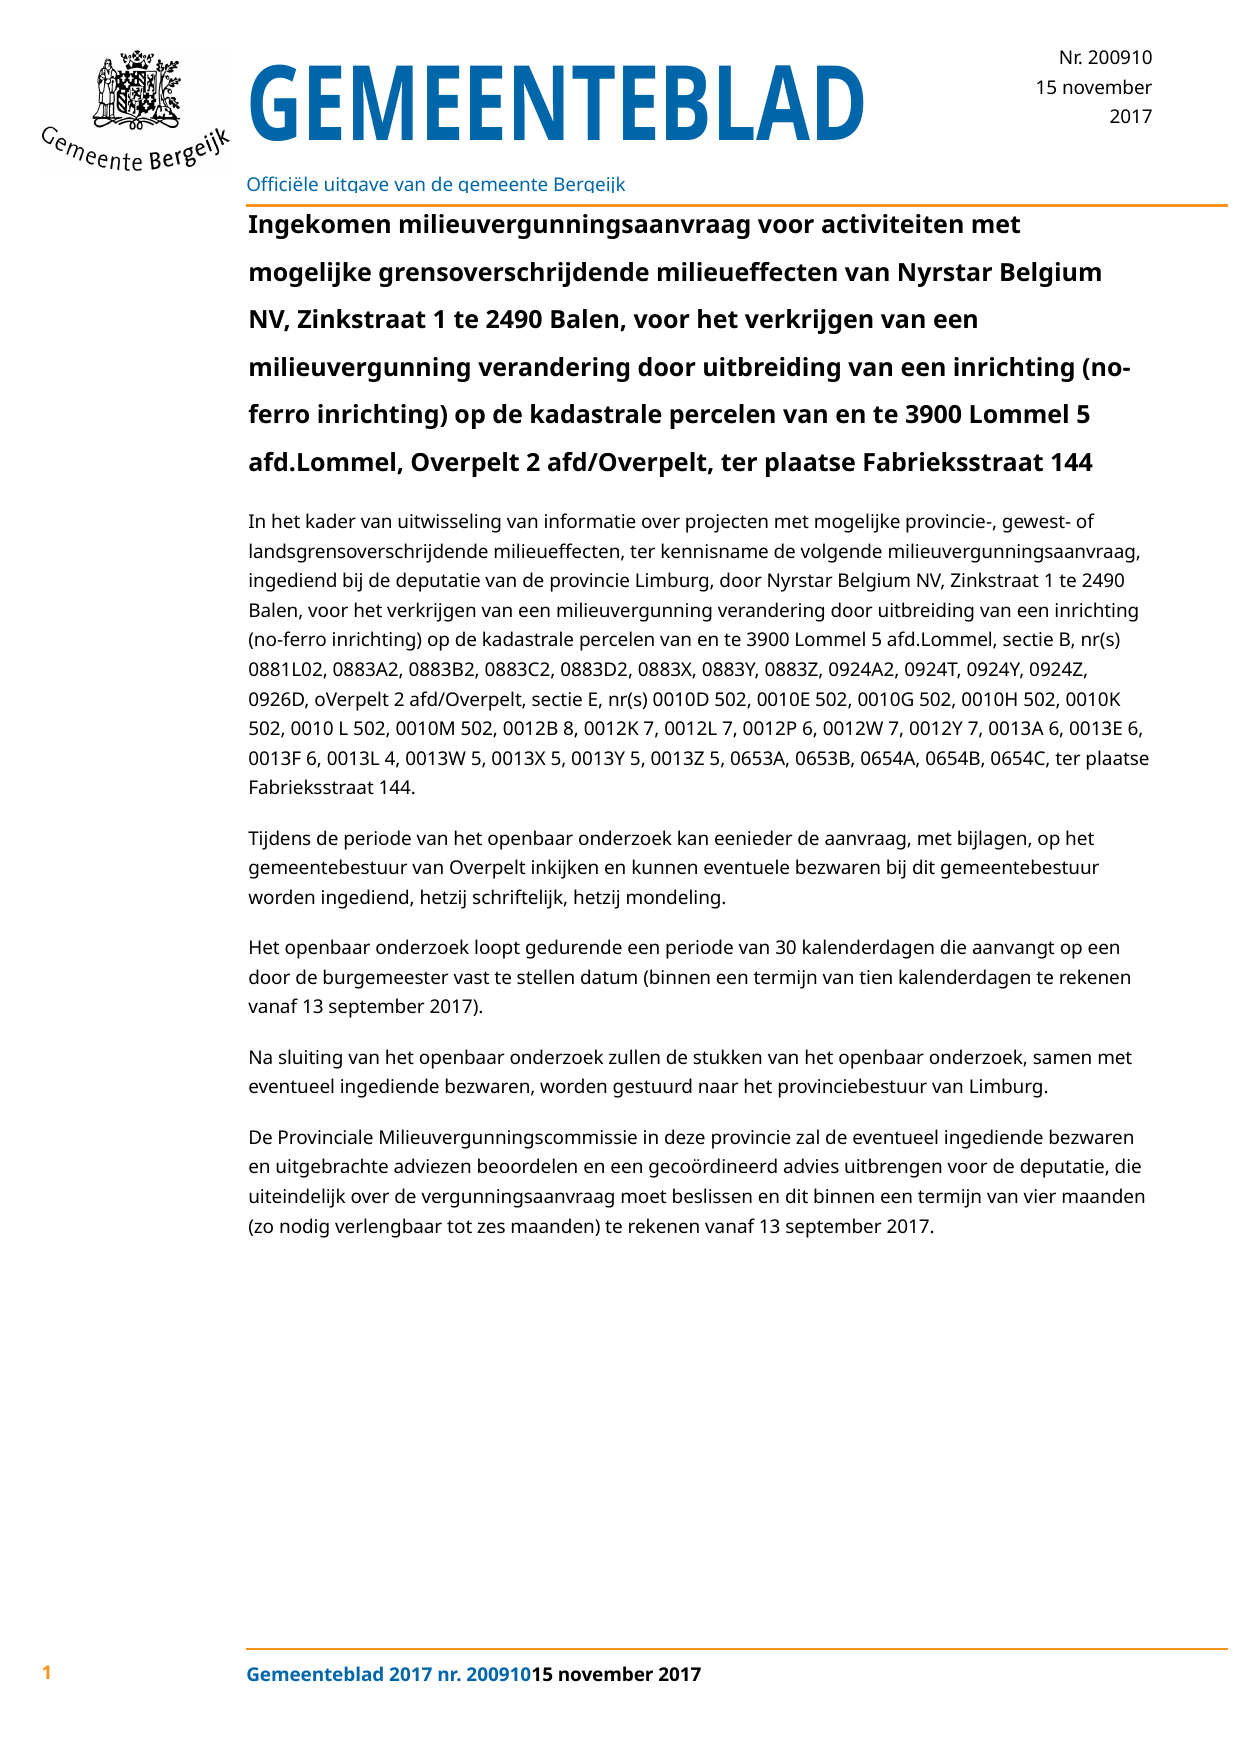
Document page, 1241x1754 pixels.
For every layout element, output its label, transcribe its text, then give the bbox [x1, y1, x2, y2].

text Tijdens de periode van het openbaar onderzoek kan eenieder de aanvraag, met bijlagen, op het gemeentebestuur van Overpelt inkijken en kunnen eventuele bezwaren bij dit gemeentebestuur worden ingediend, hetzij schriftelijk, hetzij mondeling. [248, 825, 1152, 910]
text In het kader van uitwisseling van informatie over projecten met mogelijke provincie-, gewest- of landsgrensoverschrijdende milieueffecten, ter kennisname de volgende milieuvergunningsaanvraag, ingediend bij de deputatie van de provincie Limburg, door Nyrstar Belgium NV, Zinkstraat 1 te 2490 Balen, voor het verkrijgen van een milieuvergunning verandering door uitbreiding van een inrichting (no-ferro inrichting) op de kadastrale percelen van en te 3900 Lommel 5 afd.Lommel, sectie B, nr(s) 0881L02, 0883A2, 0883B2, 0883C2, 0883D2, 0883X, 0883Y, 0883Z, 0924A2, 0924T, 0924Y, 0924Z, 0926D, oVerpelt 2 afd/Overpelt, sectie E, nr(s) 0010D 502, 0010E 502, 0010G 502, 0010H 502, 0010K 502, 0010 L 502, 0010M 502, 0012B 8, 0012K 7, 0012L 7, 0012P 6, 0012W 7, 0012Y 7, 0013A 6, 0013E 6, 0013F 6, 0013L 4, 0013W 5, 0013X 5, 0013Y 5, 0013Z 5, 0653A, 0653B, 0654A, 0654B, 0654C, ter plaatse Fabrieksstraat 144. [248, 508, 1152, 800]
text Ingekomen milieuvergunningsaanvraag voor activiteiten met mogelijke grensoverschrijdende milieueffecten van Nyrstar Belgium NV, Zinkstraat 1 te 2490 Balen, voor het verkrijgen van een milieuvergunning verandering door uitbreiding van een inrichting (no-ferro inrichting) op de kadastrale percelen van en te 3900 Lommel 5 afd.Lommel, Overpelt 2 afd/Overpelt, ter plaatse Fabrieksstraat 144 [248, 207, 1152, 479]
text De Provinciale Milieuvergunningscommissie in deze provincie zal de eventueel ingediende bezwaren en uitgebrachte adviezen beoordelen en een gecoördineerd advies uitbrengen voor de deputatie, die uiteindelijk over de vergunningsaanvraag moet beslissen en dit binnen een termijn van vier maanden (zo nodig verlengbaar tot zes maanden) te rekenen vanaf 13 september 2017. [248, 1124, 1152, 1239]
picture [41, 47, 231, 172]
text Na sluiting van het openbaar onderzoek zullen de stukken van het openbaar onderzoek, samen met eventueel ingediende bezwaren, worden gestuurd naar het provinciebestuur van Limburg. [248, 1044, 1152, 1099]
text Het openbaar onderzoek loopt gedurende een periode van 30 kalenderdagen die aanvangt op een door de burgemeester vast te stellen datum (binnen een termijn van tien kalenderdagen te rekenen vanaf 13 september 2017). [248, 934, 1152, 1019]
